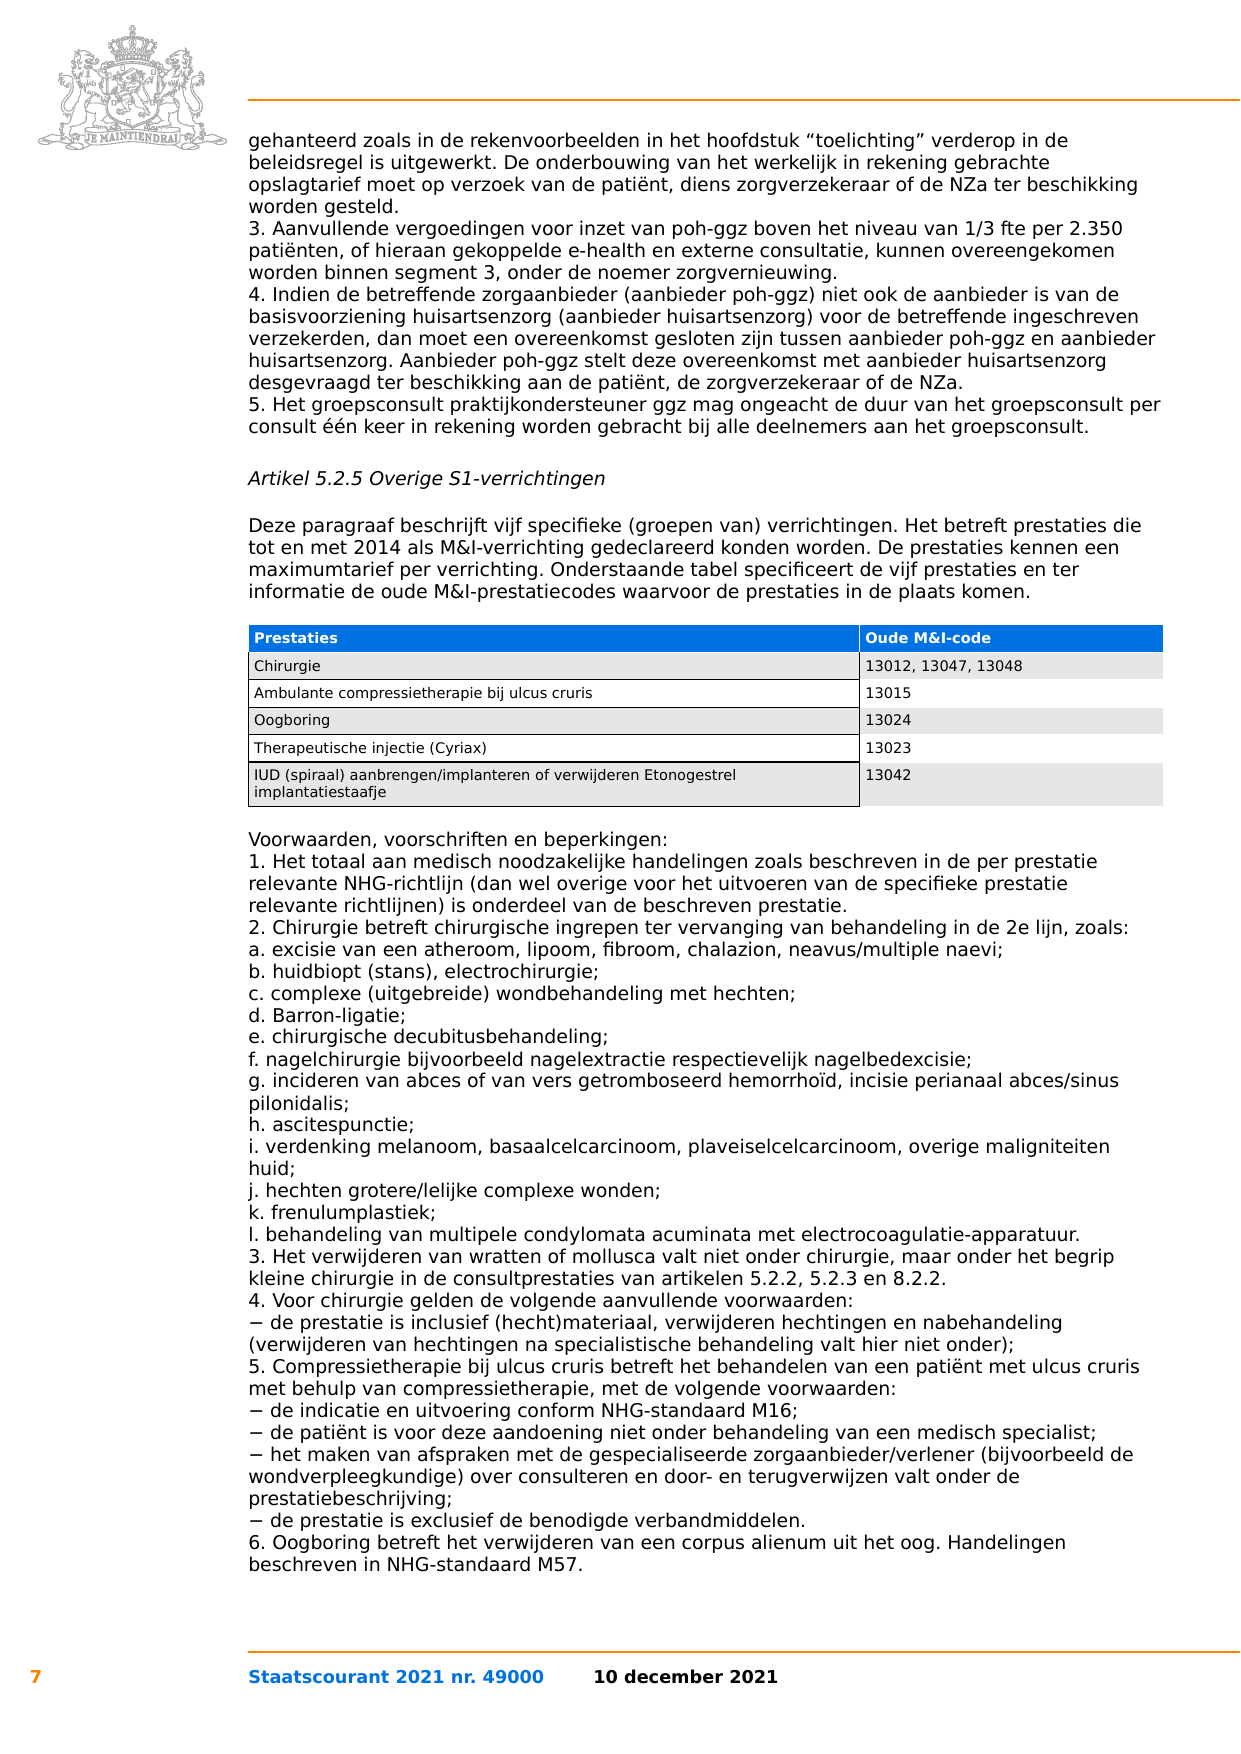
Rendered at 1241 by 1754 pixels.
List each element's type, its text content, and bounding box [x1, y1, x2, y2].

text 3. Aanvullende vergoedingen voor inzet van poh-ggz boven het niveau van 1/3 fte per 2.350 patiënten, of hieraan gekoppelde e-health en externe consultatie, kunnen overeengekomen worden binnen segment 3, onder de noemer zorgvernieuwing. [248, 218, 1163, 284]
text 5. Compressietherapie bij ulcus cruris betreft het behandelen van een patiënt met ulcus cruris met behulp van compressietherapie, met de volgende voorwaarden: [248, 1356, 1163, 1400]
table_cell Therapeutische injectie (Cyriax) [249, 735, 859, 761]
text g. incideren van abces of van vers getromboseerd hemorrhoïd, incisie perianaal abces/sinus pilonidalis; [248, 1070, 1163, 1114]
text gehanteerd zoals in de rekenvoorbeelden in het hoofdstuk “toelichting” verderop in de beleidsregel is uitgewerkt. De onderbouwing van het werkelijk in rekening gebrachte opslagtarief moet op verzoek van de patiënt, diens zorgverzekeraar of de NZa ter beschikking worden gesteld. [248, 130, 1163, 218]
text 4. Voor chirurgie gelden de volgende aanvullende voorwaarden: [248, 1290, 1163, 1312]
text f. nagelchirurgie bijvoorbeeld nagelextractie respectievelijk nagelbedexcisie; [248, 1048, 1163, 1070]
table_cell Chirurgie [249, 653, 859, 679]
text 2. Chirurgie betreft chirurgische ingrepen ter vervanging van behandeling in de 2e lijn, zoals: [248, 917, 1163, 938]
text a. excisie van een atheroom, lipoom, fibroom, chalazion, neavus/multiple naevi; [248, 938, 1163, 961]
table_header Prestaties [249, 625, 859, 652]
text − de patiënt is voor deze aandoening niet onder behandeling van een medisch specialist; [248, 1422, 1163, 1444]
text 5. Het groepsconsult praktijkondersteuner ggz mag ongeacht de duur van het groepsconsult per consult één keer in rekening worden gebracht bij alle deelnemers aan het groepsconsult. [248, 394, 1163, 438]
text Voorwaarden, voorschriften en beperkingen: [248, 829, 1163, 851]
table_cell 13023 [860, 735, 1163, 761]
table_cell 13012, 13047, 13048 [860, 653, 1163, 679]
text − de prestatie is inclusief (hecht)materiaal, verwijderen hechtingen en nabehandeling (verwijderen van hechtingen na specialistische behandeling valt hier niet onder); [248, 1312, 1163, 1356]
text c. complexe (uitgebreide) wondbehandeling met hechten; [248, 982, 1163, 1004]
text j. hechten grotere/lelijke complexe wonden; [248, 1180, 1163, 1202]
text b. huidbiopt (stans), electrochirurgie; [248, 961, 1163, 982]
text d. Barron-ligatie; [248, 1004, 1163, 1026]
picture [38, 25, 227, 150]
text − de indicatie en uitvoering conform NHG-standaard M16; [248, 1400, 1163, 1422]
text 4. Indien de betreffende zorgaanbieder (aanbieder poh-ggz) niet ook de aanbieder is van de basisvoorziening huisartsenzorg (aanbieder huisartsenzorg) voor de betreffende ingeschreven verzekerden, dan moet een overeenkomst gesloten zijn tussen aanbieder poh-ggz en aanbieder huisartsenzorg. Aanbieder poh-ggz stelt deze overeenkomst met aanbieder huisartsenzorg desgevraagd ter beschikking aan de patiënt, de zorgverzekeraar of de NZa. [248, 284, 1163, 394]
table_header Oude M&I-code [860, 625, 1163, 652]
text Deze paragraaf beschrijft vijf specifieke (groepen van) verrichtingen. Het betreft prestaties die tot en met 2014 als M&I-verrichting gedeclareerd konden worden. De prestaties kennen een maximumtarief per verrichting. Onderstaande tabel specificeert de vijf prestaties en ter informatie de oude M&I-prestatiecodes waarvoor de prestaties in de plaats komen. [248, 514, 1163, 602]
text − de prestatie is exclusief de benodigde verbandmiddelen. [248, 1510, 1163, 1532]
subtitle Artikel 5.2.5 Overige S1-verrichtingen [248, 468, 1163, 489]
text i. verdenking melanoom, basaalcelcarcinoom, plaveiselcelcarcinoom, overige maligniteiten huid; [248, 1136, 1163, 1180]
text − het maken van afspraken met de gespecialiseerde zorgaanbieder/verlener (bijvoorbeeld de wondverpleegkundige) over consulteren en door- en terugverwijzen valt onder de prestatiebeschrijving; [248, 1444, 1163, 1510]
text l. behandeling van multipele condylomata acuminata met electrocoagulatie-apparatuur. [248, 1224, 1163, 1246]
table_cell Ambulante compressietherapie bij ulcus cruris [249, 680, 859, 707]
table_cell 13042 [860, 763, 1163, 806]
text 3. Het verwijderen van wratten of mollusca valt niet onder chirurgie, maar onder het begrip kleine chirurgie in de consultprestaties van artikelen 5.2.2, 5.2.3 en 8.2.2. [248, 1246, 1163, 1290]
text k. frenulumplastiek; [248, 1202, 1163, 1224]
text e. chirurgische decubitusbehandeling; [248, 1026, 1163, 1048]
table_cell 13024 [860, 708, 1163, 734]
text 6. Oogboring betreft het verwijderen van een corpus alienum uit het oog. Handelingen beschreven in NHG-standaard M57. [248, 1532, 1163, 1576]
table_cell Oogboring [249, 708, 859, 734]
text 1. Het totaal aan medisch noodzakelijke handelingen zoals beschreven in de per prestatie relevante NHG-richtlijn (dan wel overige voor het uitvoeren van de specifieke prestatie relevante richtlijnen) is onderdeel van de beschreven prestatie. [248, 851, 1163, 917]
text h. ascitespunctie; [248, 1114, 1163, 1136]
table_cell 13015 [860, 680, 1163, 707]
table_cell IUD (spiraal) aanbrengen/implanteren of verwijderen Etonogestrel implantatiestaafje [249, 763, 859, 806]
